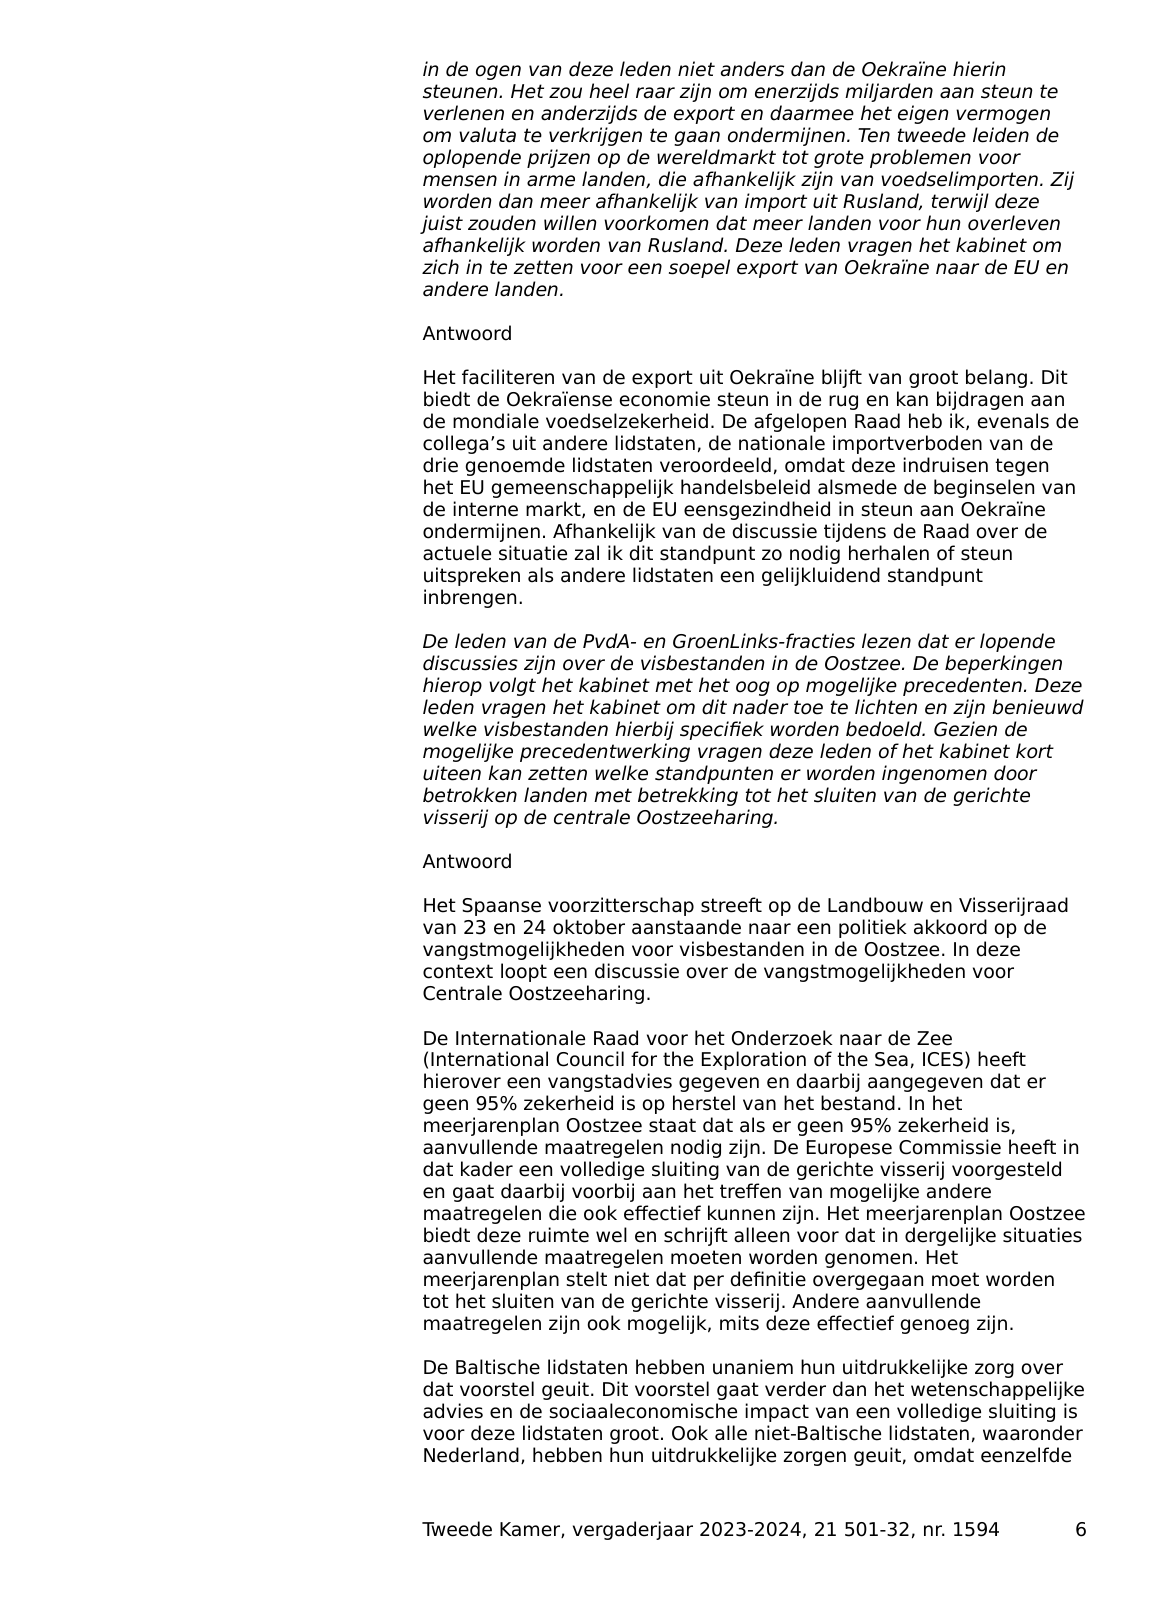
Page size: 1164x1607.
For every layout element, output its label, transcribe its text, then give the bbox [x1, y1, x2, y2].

text Het faciliteren van de export uit Oekraïne blijft van groot belang. Dit biedt de Oekraïense economie steun in de rug en kan bijdragen aan de mondiale voedselzekerheid. De afgelopen Raad heb ik, evenals de collega’s uit andere lidstaten, de nationale importverboden van de drie genoemde lidstaten veroordeeld, omdat deze indruisen tegen het EU gemeenschappelijk handelsbeleid alsmede de beginselen van de interne markt, en de EU eensgezindheid in steun aan Oekraïne ondermijnen. Afhankelijk van de discussie tijdens de Raad over de actuele situatie zal ik dit standpunt zo nodig herhalen of steun uitspreken als andere lidstaten een gelijkluidend standpunt inbrengen. [422, 367, 1087, 609]
text in de ogen van deze leden niet anders dan de Oekraïne hierin steunen. Het zou heel raar zijn om enerzijds miljarden aan steun te verlenen en anderzijds de export en daarmee het eigen vermogen om valuta te verkrijgen te gaan ondermijnen. Ten tweede leiden de oplopende prijzen op de wereldmarkt tot grote problemen voor mensen in arme landen, die afhankelijk zijn van voedselimporten. Zij worden dan meer afhankelijk van import uit Rusland, terwijl deze juist zouden willen voorkomen dat meer landen voor hun overleven afhankelijk worden van Rusland. Deze leden vragen het kabinet om zich in te zetten voor een soepel export van Oekraïne naar de EU en andere landen. [422, 59, 1087, 301]
subtitle Antwoord [422, 323, 1087, 345]
text Het Spaanse voorzitterschap streeft op de Landbouw en Visserijraad van 23 en 24 oktober aanstaande naar een politiek akkoord op de vangstmogelijkheden voor visbestanden in de Oostzee. In deze context loopt een discussie over de vangstmogelijkheden voor Centrale Oostzeeharing. [422, 895, 1087, 1005]
text De leden van de PvdA- en GroenLinks-fracties lezen dat er lopende discussies zijn over de visbestanden in de Oostzee. De beperkingen hierop volgt het kabinet met het oog op mogelijke precedenten. Deze leden vragen het kabinet om dit nader toe te lichten en zijn benieuwd welke visbestanden hierbij specifiek worden bedoeld. Gezien de mogelijke precedentwerking vragen deze leden of het kabinet kort uiteen kan zetten welke standpunten er worden ingenomen door betrokken landen met betrekking tot het sluiten van de gerichte visserij op de centrale Oostzeeharing. [422, 631, 1087, 829]
text De Baltische lidstaten hebben unaniem hun uitdrukkelijke zorg over dat voorstel geuit. Dit voorstel gaat verder dan het wetenschappelijke advies en de sociaaleconomische impact van een volledige sluiting is voor deze lidstaten groot. Ook alle niet-Baltische lidstaten, waaronder Nederland, hebben hun uitdrukkelijke zorgen geuit, omdat eenzelfde [422, 1357, 1087, 1467]
text De Internationale Raad voor het Onderzoek naar de Zee (International Council for the Exploration of the Sea, ICES) heeft hierover een vangstadvies gegeven en daarbij aangegeven dat er geen 95% zekerheid is op herstel van het bestand. In het meerjarenplan Oostzee staat dat als er geen 95% zekerheid is, aanvullende maatregelen nodig zijn. De Europese Commissie heeft in dat kader een volledige sluiting van de gerichte visserij voorgesteld en gaat daarbij voorbij aan het treffen van mogelijke andere maatregelen die ook effectief kunnen zijn. Het meerjarenplan Oostzee biedt deze ruimte wel en schrijft alleen voor dat in dergelijke situaties aanvullende maatregelen moeten worden genomen. Het meerjarenplan stelt niet dat per definitie overgegaan moet worden tot het sluiten van de gerichte visserij. Andere aanvullende maatregelen zijn ook mogelijk, mits deze effectief genoeg zijn. [422, 1027, 1087, 1335]
subtitle Antwoord [422, 851, 1087, 873]
